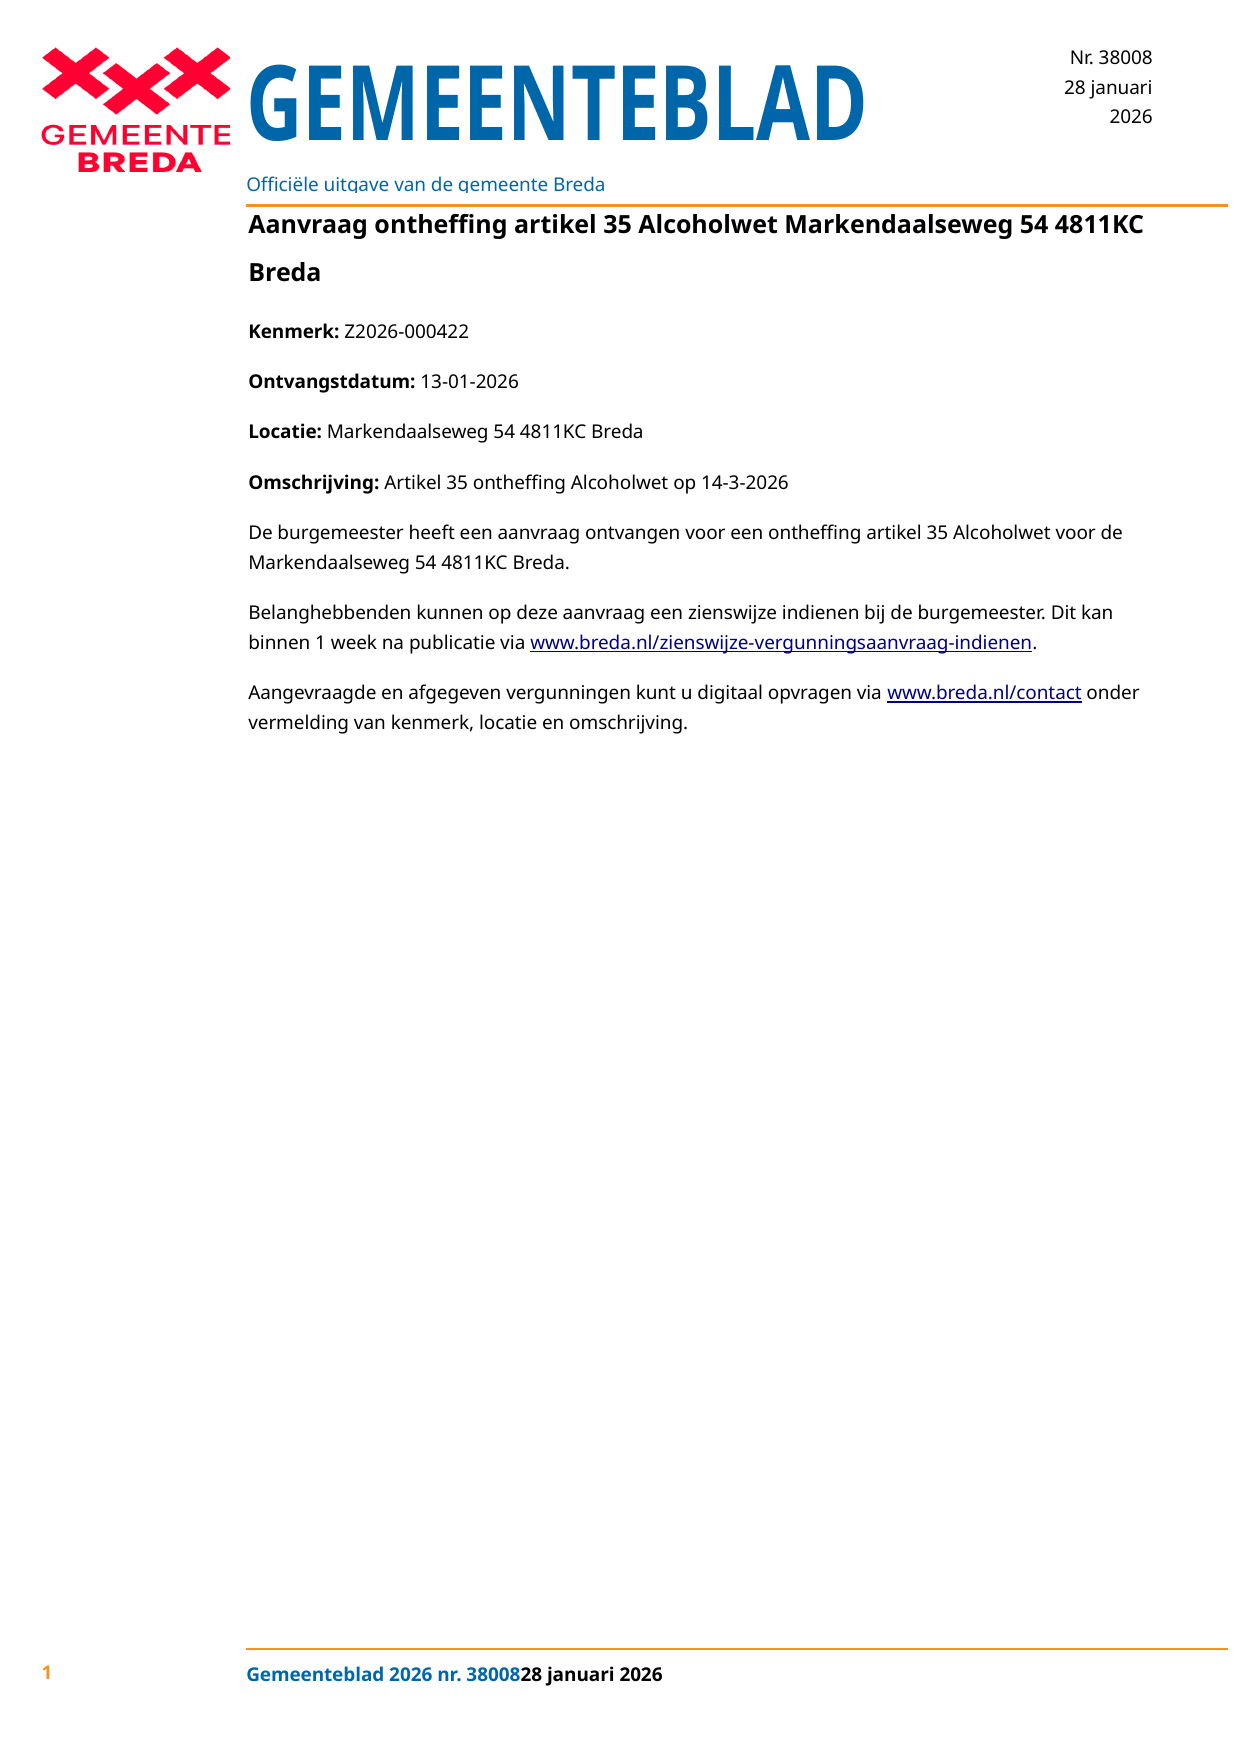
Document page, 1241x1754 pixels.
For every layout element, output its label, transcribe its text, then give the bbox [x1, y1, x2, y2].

text Locatie: Markendaalseweg 54 4811KC Breda [248, 419, 1152, 444]
text De burgemeester heeft een aanvraag ontvangen voor een ontheffing artikel 35 Alcoholwet voor de Markendaalseweg 54 4811KC Breda. [248, 519, 1152, 575]
text Omschrijving: Artikel 35 ontheffing Alcoholwet op 14-3-2026 [248, 469, 1152, 495]
text Kenmerk: Z2026-000422 [248, 318, 1152, 344]
text Aangevraagde en afgegeven vergunningen kunt u digitaal opvragen via www.breda.nl/contact onder vermelding van kenmerk, locatie en omschrijving. [248, 679, 1152, 735]
text Aanvraag ontheffing artikel 35 Alcoholwet Markendaalseweg 54 4811KC Breda [248, 207, 1152, 288]
picture [41, 47, 231, 172]
text Belanghebbenden kunnen op deze aanvraag een zienswijze indienen bij de burgemeester. Dit kan binnen 1 week na publicatie via www.breda.nl/zienswijze-vergunningsaanvraag-indienen. [248, 599, 1152, 655]
text Ontvangstdatum: 13-01-2026 [248, 368, 1152, 394]
